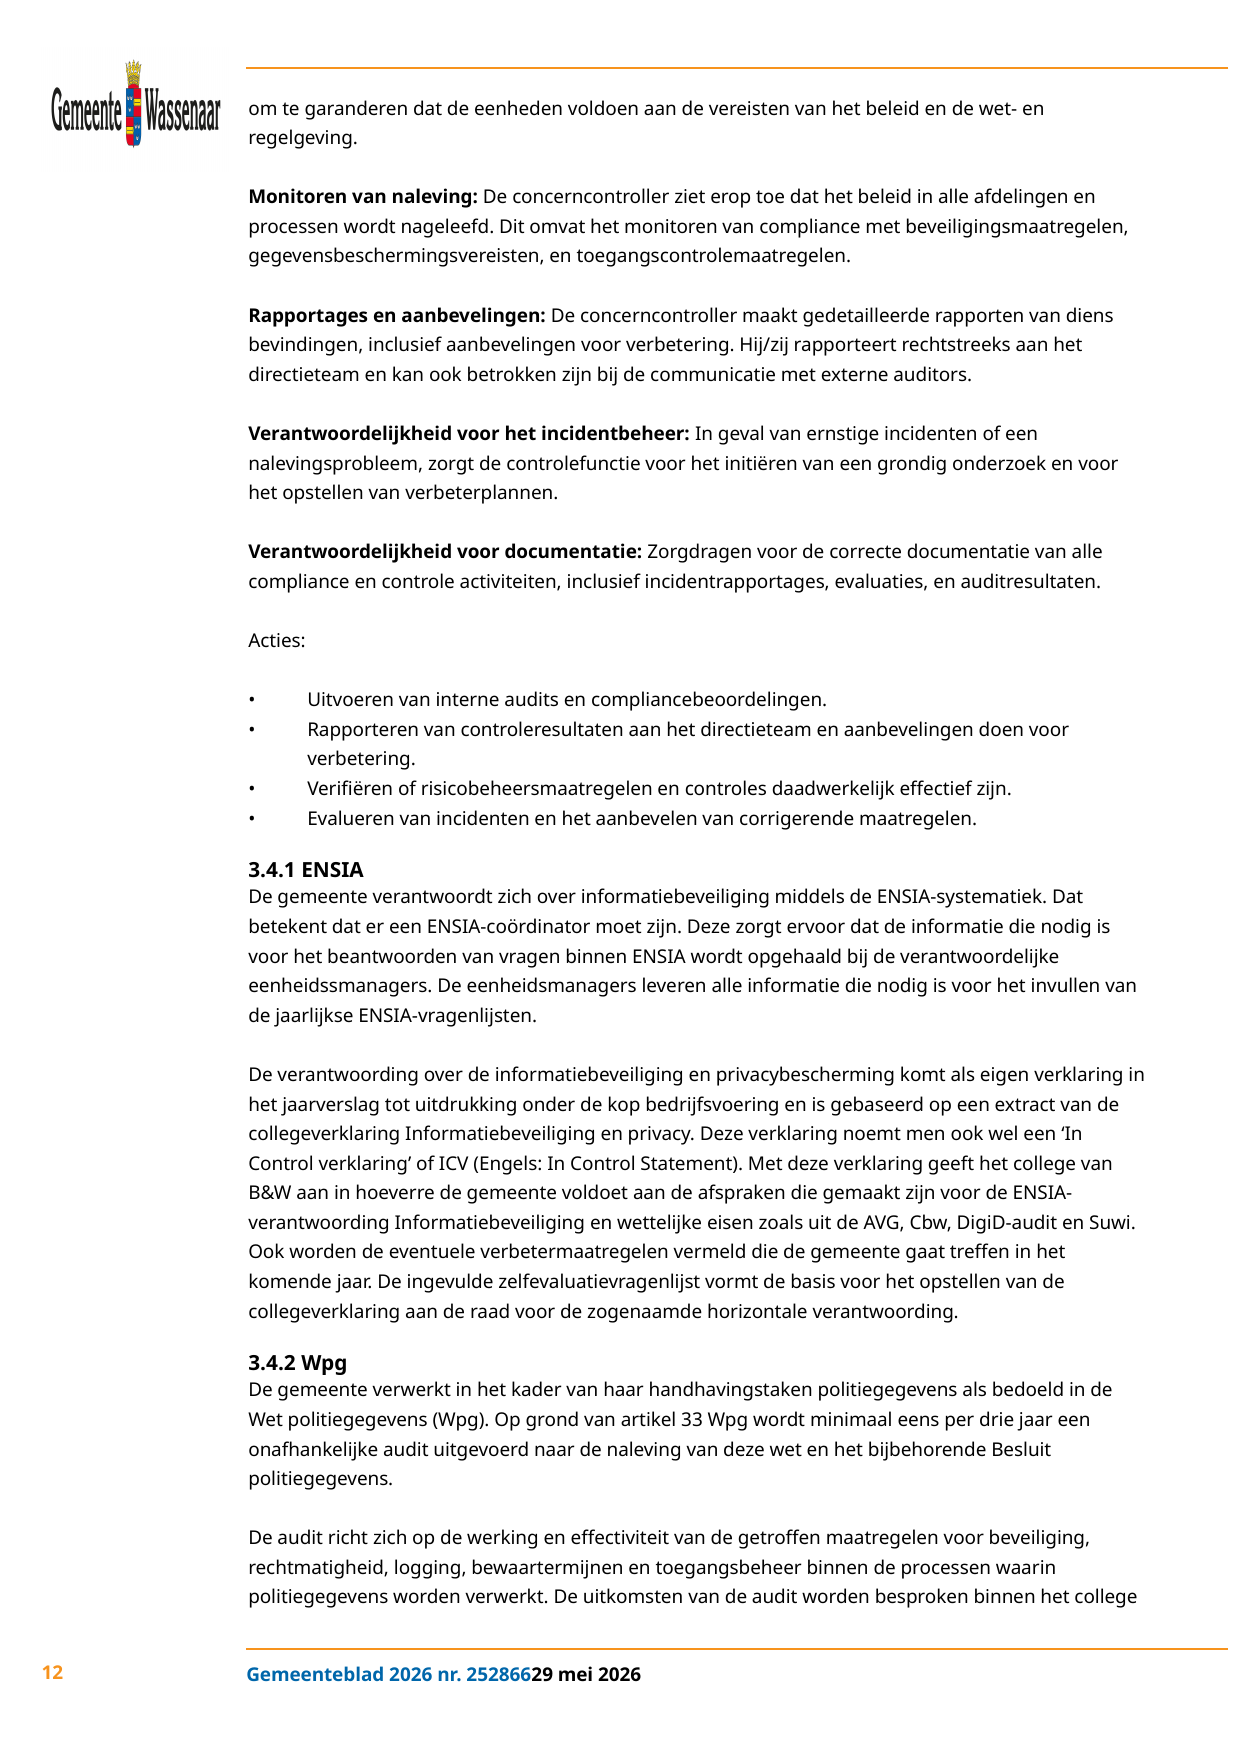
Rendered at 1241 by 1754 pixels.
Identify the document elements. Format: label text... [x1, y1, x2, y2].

text De verantwoording over de informatiebeveiliging en privacybescherming komt als eigen verklaring in het jaarverslag tot uitdrukking onder de kop bedrijfsvoering en is gebaseerd op een extract van de collegeverklaring Informatiebeveiliging en privacy. Deze verklaring noemt men ook wel een ‘In Control verklaring’ of ICV (Engels: In Control Statement). Met deze verklaring geeft het college van B&W aan in hoeverre de gemeente voldoet aan de afspraken die gemaakt zijn voor de ENSIA-verantwoording Informatiebeveiliging en wettelijke eisen zoals uit de AVG, Cbw, DigiD-audit en Suwi. Ook worden de eventuele verbetermaatregelen vermeld die de gemeente gaat treffen in het komende jaar. De ingevulde zelfevaluatievragenlijst vormt de basis voor het opstellen van de collegeverklaring aan de raad voor de zogenaamde horizontale verantwoording. [248, 1061, 1152, 1323]
text Verantwoordelijkheid voor documentatie: Zorgdragen voor de correcte documentatie van alle compliance en controle activiteiten, inclusief incidentrapportages, evaluaties, en auditresultaten. [248, 538, 1152, 594]
text Rapportages en aanbevelingen: De concerncontroller maakt gedetailleerde rapporten van diens bevindingen, inclusief aanbevelingen voor verbetering. Hij/zij rapporteert rechtstreeks aan het directieteam en kan ook betrokken zijn bij de communicatie met externe auditors. [248, 302, 1152, 387]
text 3.4.2 Wpg [248, 1348, 1152, 1377]
text De audit richt zich op de werking en effectiviteit van de getroffen maatregelen voor beveiliging, rechtmatigheid, logging, bewaartermijnen en toegangsbeheer binnen de processen waarin politiegegevens worden verwerkt. De uitkomsten van de audit worden besproken binnen het college [248, 1524, 1152, 1609]
picture [41, 47, 231, 172]
text Verantwoordelijkheid voor het incidentbeheer: In geval van ernstige incidenten of een nalevingsprobleem, zorgt de controlefunctie voor het initiëren van een grondig onderzoek en voor het opstellen van verbeterplannen. [248, 420, 1152, 505]
text om te garanderen dat de eenheden voldoen aan de vereisten van het beleid en de wet- en regelgeving. [248, 95, 1152, 150]
list Rapporteren van controleresultaten aan het directieteam en aanbevelingen doen voor verbetering. [248, 716, 1152, 771]
text De gemeente verantwoordt zich over informatiebeveiliging middels de ENSIA-systematiek. Dat betekent dat er een ENSIA-coördinator moet zijn. Deze zorgt ervoor dat de informatie die nodig is voor het beantwoorden van vragen binnen ENSIA wordt opgehaald bij de verantwoordelijke eenheidssmanagers. De eenheidsmanagers leveren alle informatie die nodig is voor het invullen van de jaarlijkse ENSIA-vragenlijsten. [248, 884, 1152, 1028]
text Acties: [248, 627, 1152, 653]
list Verifiëren of risicobeheersmaatregelen en controles daadwerkelijk effectief zijn. [248, 775, 1152, 801]
text Monitoren van naleving: De concerncontroller ziet erop toe dat het beleid in alle afdelingen en processen wordt nageleefd. Dit omvat het monitoren van compliance met beveiligingsmaatregelen, gegevensbeschermingsvereisten, en toegangscontrolemaatregelen. [248, 183, 1152, 268]
list Evalueren van incidenten en het aanbevelen van corrigerende maatregelen. [248, 805, 1152, 831]
text 3.4.1 ENSIA [248, 855, 1152, 884]
text De gemeente verwerkt in het kader van haar handhavingstaken politiegegevens als bedoeld in de Wet politiegegevens (Wpg). Op grond van artikel 33 Wpg wordt minimaal eens per drie jaar een onafhankelijke audit uitgevoerd naar de naleving van deze wet en het bijbehorende Besluit politiegegevens. [248, 1377, 1152, 1491]
list Uitvoeren van interne audits en compliancebeoordelingen. [248, 686, 1152, 712]
